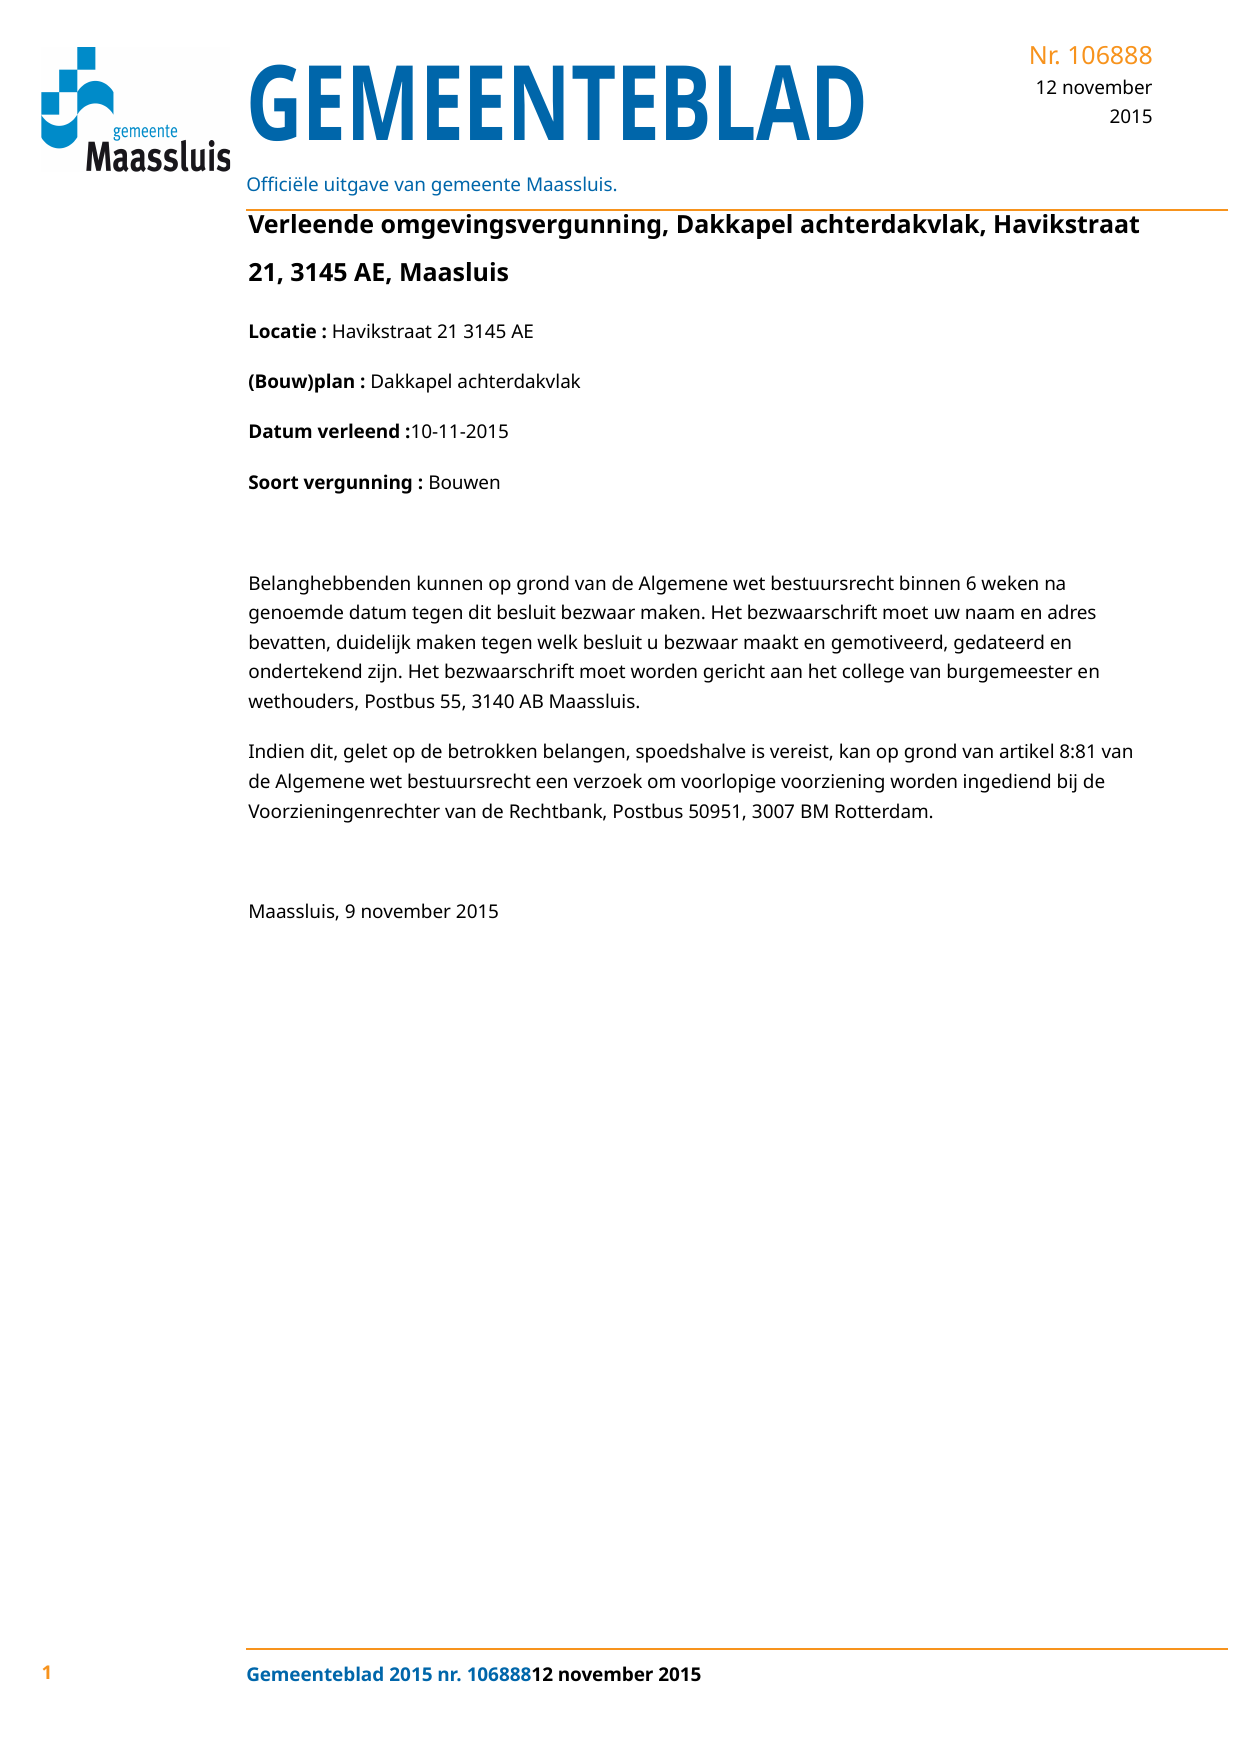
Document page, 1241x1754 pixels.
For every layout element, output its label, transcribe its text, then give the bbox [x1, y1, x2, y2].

picture [41, 47, 231, 172]
text Datum verleend :10-11-2015 [248, 419, 1152, 444]
text Soort vergunning : Bouwen [248, 469, 1152, 495]
text Locatie : Havikstraat 21 3145 AE [248, 318, 1152, 344]
text Maassluis, 9 november 2015 [248, 899, 1152, 924]
text (Bouw)plan : Dakkapel achterdakvlak [248, 368, 1152, 394]
picture [41, 47, 77, 92]
text Belanghebbenden kunnen op grond van de Algemene wet bestuursrecht binnen 6 weken na genoemde datum tegen dit besluit bezwaar maken. Het bezwaarschrift moet uw naam en adres bevatten, duidelijk maken tegen welk besluit u bezwaar maakt en gemotiveerd, gedateerd en ondertekend zijn. Het bezwaarschrift moet worden gericht aan het college van burgemeester en wethouders, Postbus 55, 3140 AB Maassluis. [248, 570, 1152, 714]
text Verleende omgevingsvergunning, Dakkapel achterdakvlak, Havikstraat 21, 3145 AE, Maasluis [248, 211, 1152, 288]
text Indien dit, gelet op de betrokken belangen, spoedshalve is vereist, kan op grond van artikel 8:81 van de Algemene wet bestuursrecht een verzoek om voorlopige voorziening worden ingediend bij de Voorzieningenrechter van de Rechtbank, Postbus 50951, 3007 BM Rotterdam. [248, 739, 1152, 824]
